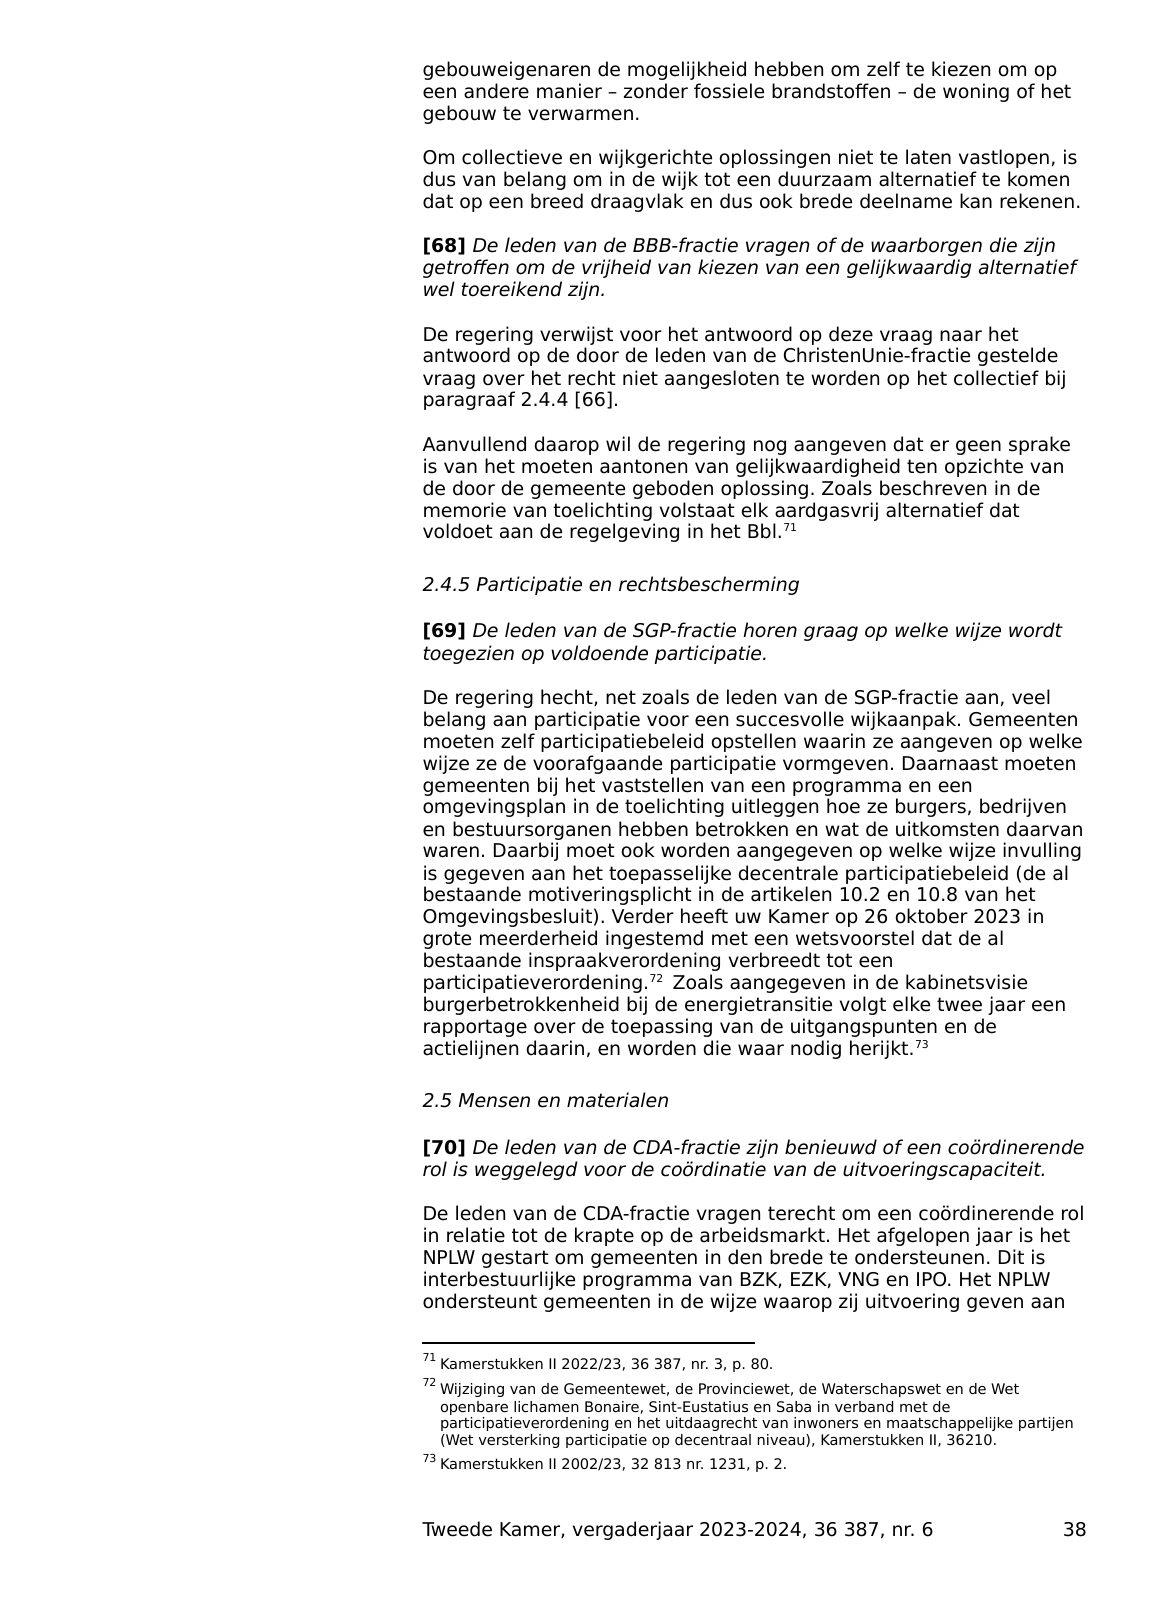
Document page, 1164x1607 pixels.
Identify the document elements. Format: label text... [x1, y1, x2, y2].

text gebouweigenaren de mogelijkheid hebben om zelf te kiezen om op een andere manier – zonder fossiele brandstoffen – de woning of het gebouw te verwarmen. [422, 59, 1087, 125]
text Kamerstukken II 2022/23, 36 387, nr. 3, p. 80. [422, 1352, 1087, 1374]
text Kamerstukken II 2002/23, 32 813 nr. 1231, p. 2. [422, 1452, 1087, 1474]
subtitle 2.4.5 Participatie en rechtsbescherming [422, 573, 1087, 595]
subtitle 2.5 Mensen en materialen [422, 1090, 1087, 1112]
text De regering hecht, net zoals de leden van de SGP-fractie aan, veel belang aan participatie voor een succesvolle wijkaanpak. Gemeenten moeten zelf participatiebeleid opstellen waarin ze aangeven op welke wijze ze de voorafgaande participatie vormgeven. Daarnaast moeten gemeenten bij het vaststellen van een programma en een omgevingsplan in de toelichting uitleggen hoe ze burgers, bedrijven en bestuursorganen hebben betrokken en wat de uitkomsten daarvan waren. Daarbij moet ook worden aangegeven op welke wijze invulling is gegeven aan het toepasselijke decentrale participatiebeleid (de al bestaande motiveringsplicht in de artikelen 10.2 en 10.8 van het Omgevingsbesluit). Verder heeft uw Kamer op 26 oktober 2023 in grote meerderheid ingestemd met een wetsvoorstel dat de al bestaande inspraakverordening verbreedt tot een participatieverordening. Zoals aangegeven in de kabinetsvisie burgerbetrokkenheid bij de energietransitie volgt elke twee jaar een rapportage over de toepassing van de uitgangspunten en de actielijnen daarin, en worden die waar nodig herijkt. [422, 687, 1087, 1060]
text De leden van de CDA-fractie vragen terecht om een coördinerende rol in relatie tot de krapte op de arbeidsmarkt. Het afgelopen jaar is het NPLW gestart om gemeenten in den brede te ondersteunen. Dit is interbestuurlijke programma van BZK, EZK, VNG en IPO. Het NPLW ondersteunt gemeenten in de wijze waarop zij uitvoering geven aan [422, 1203, 1087, 1313]
text De regering verwijst voor het antwoord op deze vraag naar het antwoord op de door de leden van de ChristenUnie-fractie gestelde vraag over het recht niet aangesloten te worden op het collectief bij paragraaf 2.4.4 [66]. [422, 323, 1087, 411]
text Aanvullend daarop wil de regering nog aangeven dat er geen sprake is van het moeten aantonen van gelijkwaardigheid ten opzichte van de door de gemeente geboden oplossing. Zoals beschreven in de memorie van toelichting volstaat elk aardgasvrij alternatief dat voldoet aan de regelgeving in het Bbl. [422, 433, 1087, 543]
text Om collectieve en wijkgerichte oplossingen niet te laten vastlopen, is dus van belang om in de wijk tot een duurzaam alternatief te komen dat op een breed draagvlak en dus ook brede deelname kan rekenen. [422, 147, 1087, 213]
text [70] De leden van de CDA-fractie zijn benieuwd of een coördinerende rol is weggelegd voor de coördinatie van de uitvoeringscapaciteit. [422, 1137, 1087, 1181]
text [69] De leden van de SGP-fractie horen graag op welke wijze wordt toegezien op voldoende participatie. [422, 620, 1087, 664]
text [68] De leden van de BBB-fractie vragen of de waarborgen die zijn getroffen om de vrijheid van kiezen van een gelijkwaardig alternatief wel toereikend zijn. [422, 235, 1087, 301]
text Wijziging van de Gemeentewet, de Provinciewet, de Waterschapswet en de Wet openbare lichamen Bonaire, Sint-Eustatius en Saba in verband met de participatieverordening en het uitdaagrecht van inwoners en maatschappelijke partijen (Wet versterking participatie op decentraal niveau), Kamerstukken II, 36210. [422, 1377, 1087, 1449]
